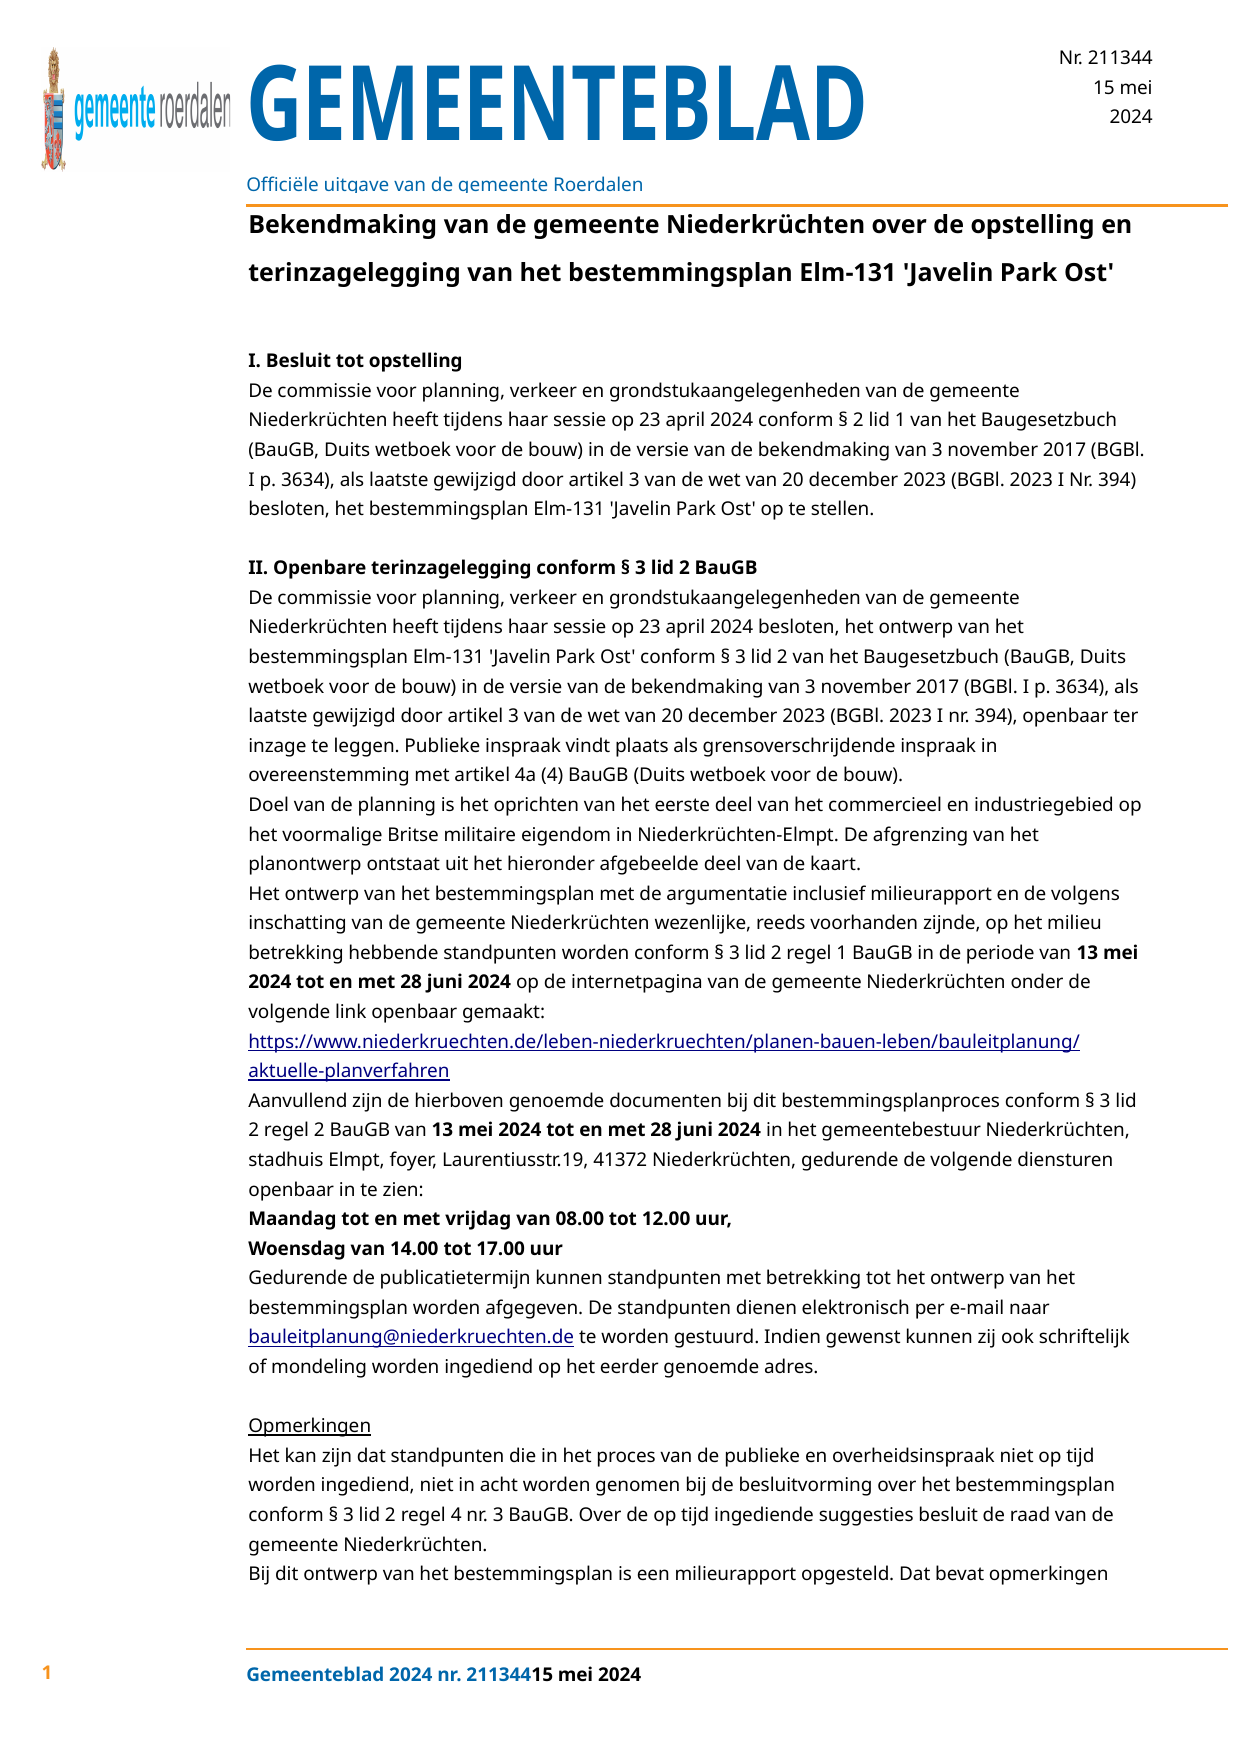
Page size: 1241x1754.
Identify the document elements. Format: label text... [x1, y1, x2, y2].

text Aanvullend zijn de hierboven genoemde documenten bij dit bestemmingsplanproces conform § 3 lid 2 regel 2 BauGB van 13 mei 2024 tot en met 28 juni 2024 in het gemeentebestuur Niederkrüchten, stadhuis Elmpt, foyer, Laurentiusstr.19, 41372 Niederkrüchten, gedurende de volgende diensturen openbaar in te zien: [248, 1087, 1152, 1202]
text De commissie voor planning, verkeer en grondstukaangelegenheden van de gemeente Niederkrüchten heeft tijdens haar sessie op 23 april 2024 besloten, het ontwerp van het bestemmingsplan Elm-131 'Javelin Park Ost' conform § 3 lid 2 van het Baugesetzbuch (BauGB, Duits wetboek voor de bouw) in de versie van de bekendmaking van 3 november 2017 (BGBl. I p. 3634), als laatste gewijzigd door artikel 3 van de wet van 20 december 2023 (BGBl. 2023 I nr. 394), openbaar ter inzage te leggen. Publieke inspraak vindt plaats als grensoverschrijdende inspraak in overeenstemming met artikel 4a (4) BauGB (Duits wetboek voor de bouw). [248, 584, 1152, 787]
text Woensdag van 14.00 tot 17.00 uur [248, 1235, 1152, 1261]
picture [41, 47, 231, 172]
text Bekendmaking van de gemeente Niederkrüchten over de opstelling en terinzagelegging van het bestemmingsplan Elm-131 'Javelin Park Ost' [248, 207, 1152, 288]
text Opmerkingen [248, 1412, 1152, 1438]
text I. Besluit tot opstelling [248, 347, 1152, 373]
text https://www.niederkruechten.de/leben-niederkruechten/planen-bauen-leben/bauleitplanung/aktuelle-planverfahren [248, 1028, 1152, 1083]
text Het ontwerp van het bestemmingsplan met de argumentatie inclusief milieurapport en de volgens inschatting van de gemeente Niederkrüchten wezenlijke, reeds voorhanden zijnde, op het milieu betrekking hebbende standpunten worden conform § 3 lid 2 regel 1 BauGB in de periode van 13 mei 2024 tot en met 28 juni 2024 op de internetpagina van de gemeente Niederkrüchten onder de volgende link openbaar gemaakt: [248, 880, 1152, 1024]
text II. Openbare terinzagelegging conform § 3 lid 2 BauGB [248, 554, 1152, 580]
text Het kan zijn dat standpunten die in het proces van de publieke en overheidsinspraak niet op tijd worden ingediend, niet in acht worden genomen bij de besluitvorming over het bestemmingsplan conform § 3 lid 2 regel 4 nr. 3 BauGB. Over de op tijd ingediende suggesties besluit de raad van de gemeente Niederkrüchten. [248, 1442, 1152, 1557]
text Gedurende de publicatietermijn kunnen standpunten met betrekking tot het ontwerp van het bestemmingsplan worden afgegeven. De standpunten dienen elektronisch per e-mail naar bauleitplanung@niederkruechten.de te worden gestuurd. Indien gewenst kunnen zij ook schriftelijk of mondeling worden ingediend op het eerder genoemde adres. [248, 1264, 1152, 1379]
text Maandag tot en met vrijdag van 08.00 tot 12.00 uur, [248, 1205, 1152, 1231]
text De commissie voor planning, verkeer en grondstukaangelegenheden van de gemeente Niederkrüchten heeft tijdens haar sessie op 23 april 2024 conform § 2 lid 1 van het Baugesetzbuch (BauGB, Duits wetboek voor de bouw) in de versie van de bekendmaking van 3 november 2017 (BGBl. I p. 3634), als laatste gewijzigd door artikel 3 van de wet van 20 december 2023 (BGBl. 2023 I Nr. 394) besloten, het bestemmingsplan Elm-131 'Javelin Park Ost' op te stellen. [248, 377, 1152, 521]
text Bij dit ontwerp van het bestemmingsplan is een milieurapport opgesteld. Dat bevat opmerkingen [248, 1560, 1152, 1586]
text Doel van de planning is het oprichten van het eerste deel van het commercieel en industriegebied op het voormalige Britse militaire eigendom in Niederkrüchten-Elmpt. De afgrenzing van het planontwerp ontstaat uit het hieronder afgebeelde deel van de kaart. [248, 791, 1152, 876]
